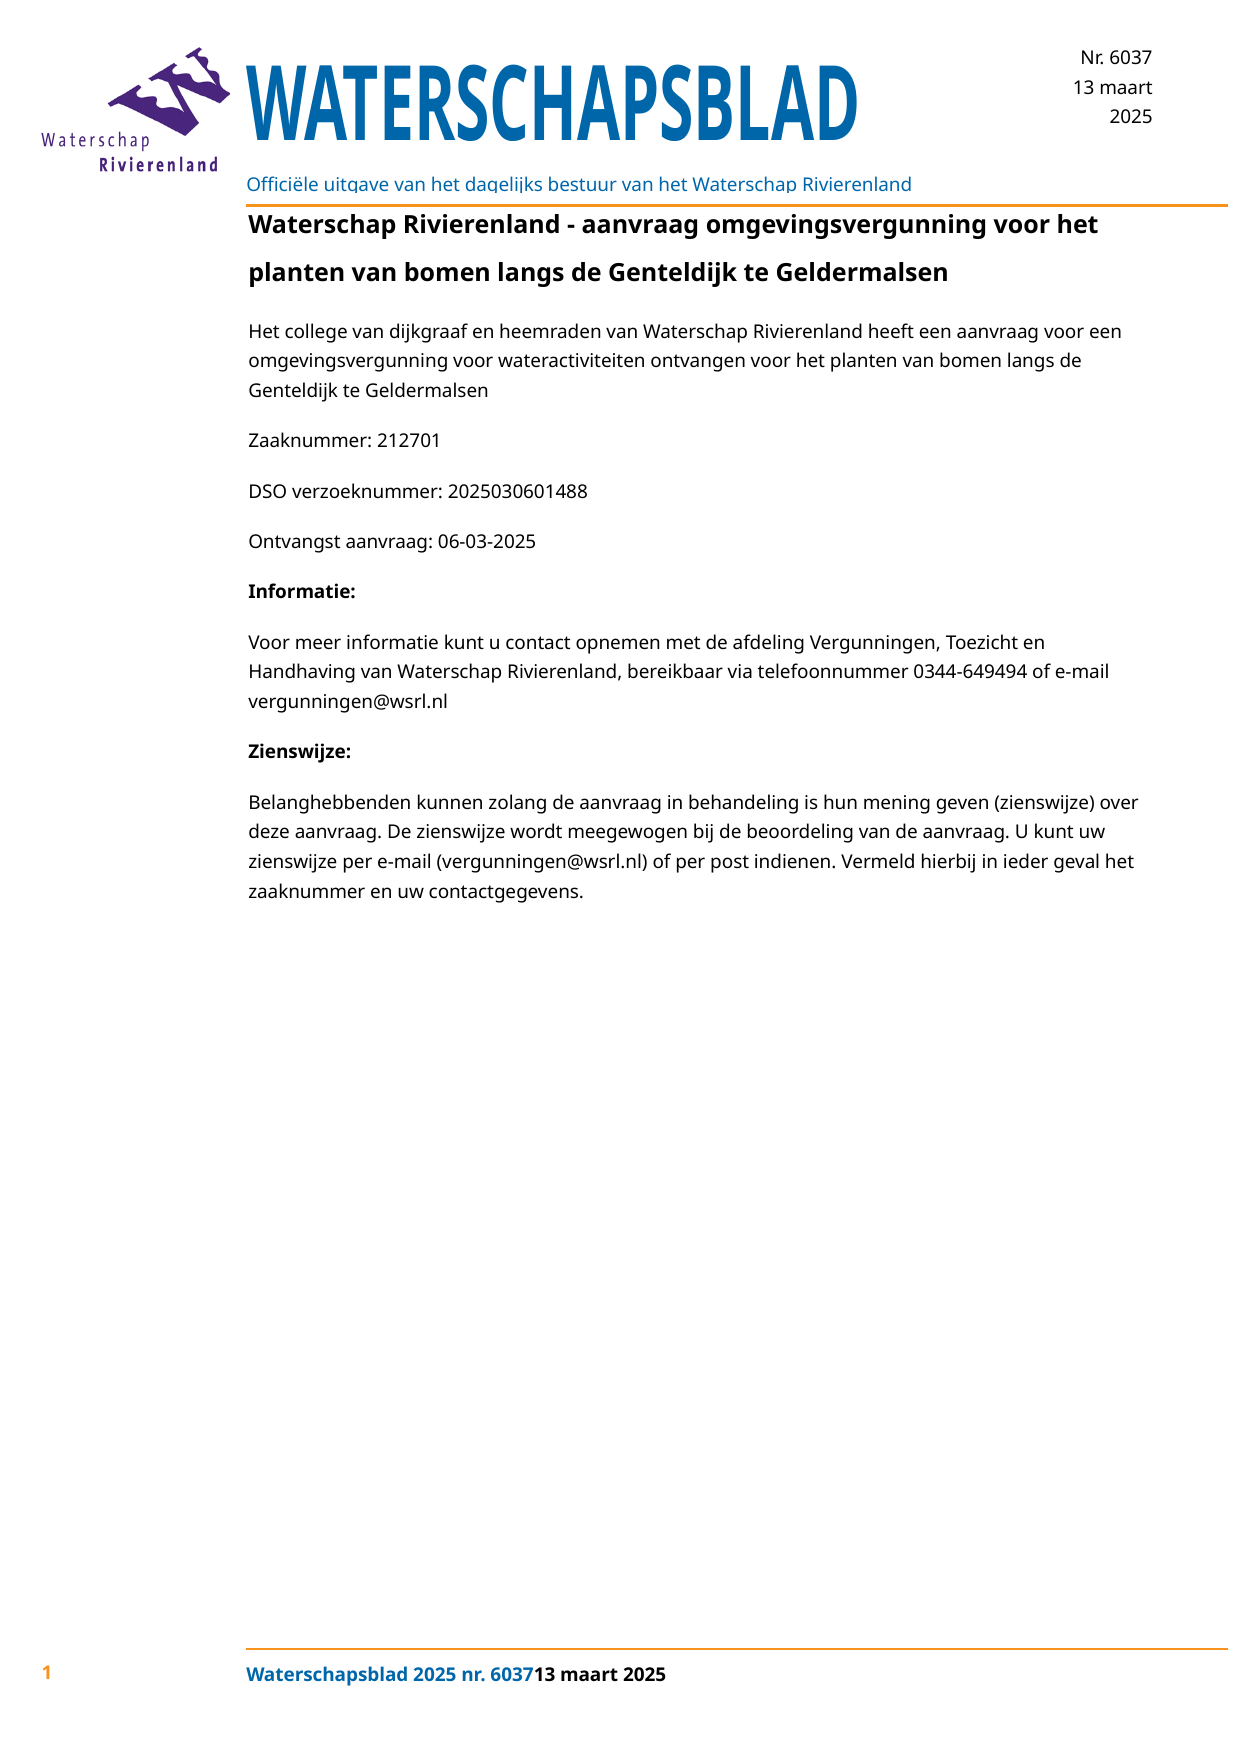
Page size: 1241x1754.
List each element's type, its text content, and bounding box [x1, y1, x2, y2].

text Zaaknummer: 212701 [248, 427, 1152, 453]
picture [41, 47, 231, 172]
text Belanghebbenden kunnen zolang de aanvraag in behandeling is hun mening geven (zienswijze) over deze aanvraag. De zienswijze wordt meegewogen bij de beoordeling van de aanvraag. U kunt uw zienswijze per e-mail (vergunningen@wsrl.nl) of per post indienen. Vermeld hierbij in ieder geval het zaaknummer en uw contactgegevens. [248, 789, 1152, 904]
text Zienswijze: [248, 739, 1152, 764]
text Informatie: [248, 579, 1152, 604]
text Waterschap Rivierenland - aanvraag omgevingsvergunning voor het planten van bomen langs de Genteldijk te Geldermalsen [248, 207, 1152, 288]
text Ontvangst aanvraag: 06-03-2025 [248, 528, 1152, 554]
text Het college van dijkgraaf en heemraden van Waterschap Rivierenland heeft een aanvraag voor een omgevingsvergunning voor wateractiviteiten ontvangen voor het planten van bomen langs de Genteldijk te Geldermalsen [248, 318, 1152, 403]
text DSO verzoeknummer: 2025030601488 [248, 478, 1152, 504]
text Voor meer informatie kunt u contact opnemen met de afdeling Vergunningen, Toezicht en Handhaving van Waterschap Rivierenland, bereikbaar via telefoonnummer 0344-649494 of e-mail vergunningen@wsrl.nl [248, 629, 1152, 714]
